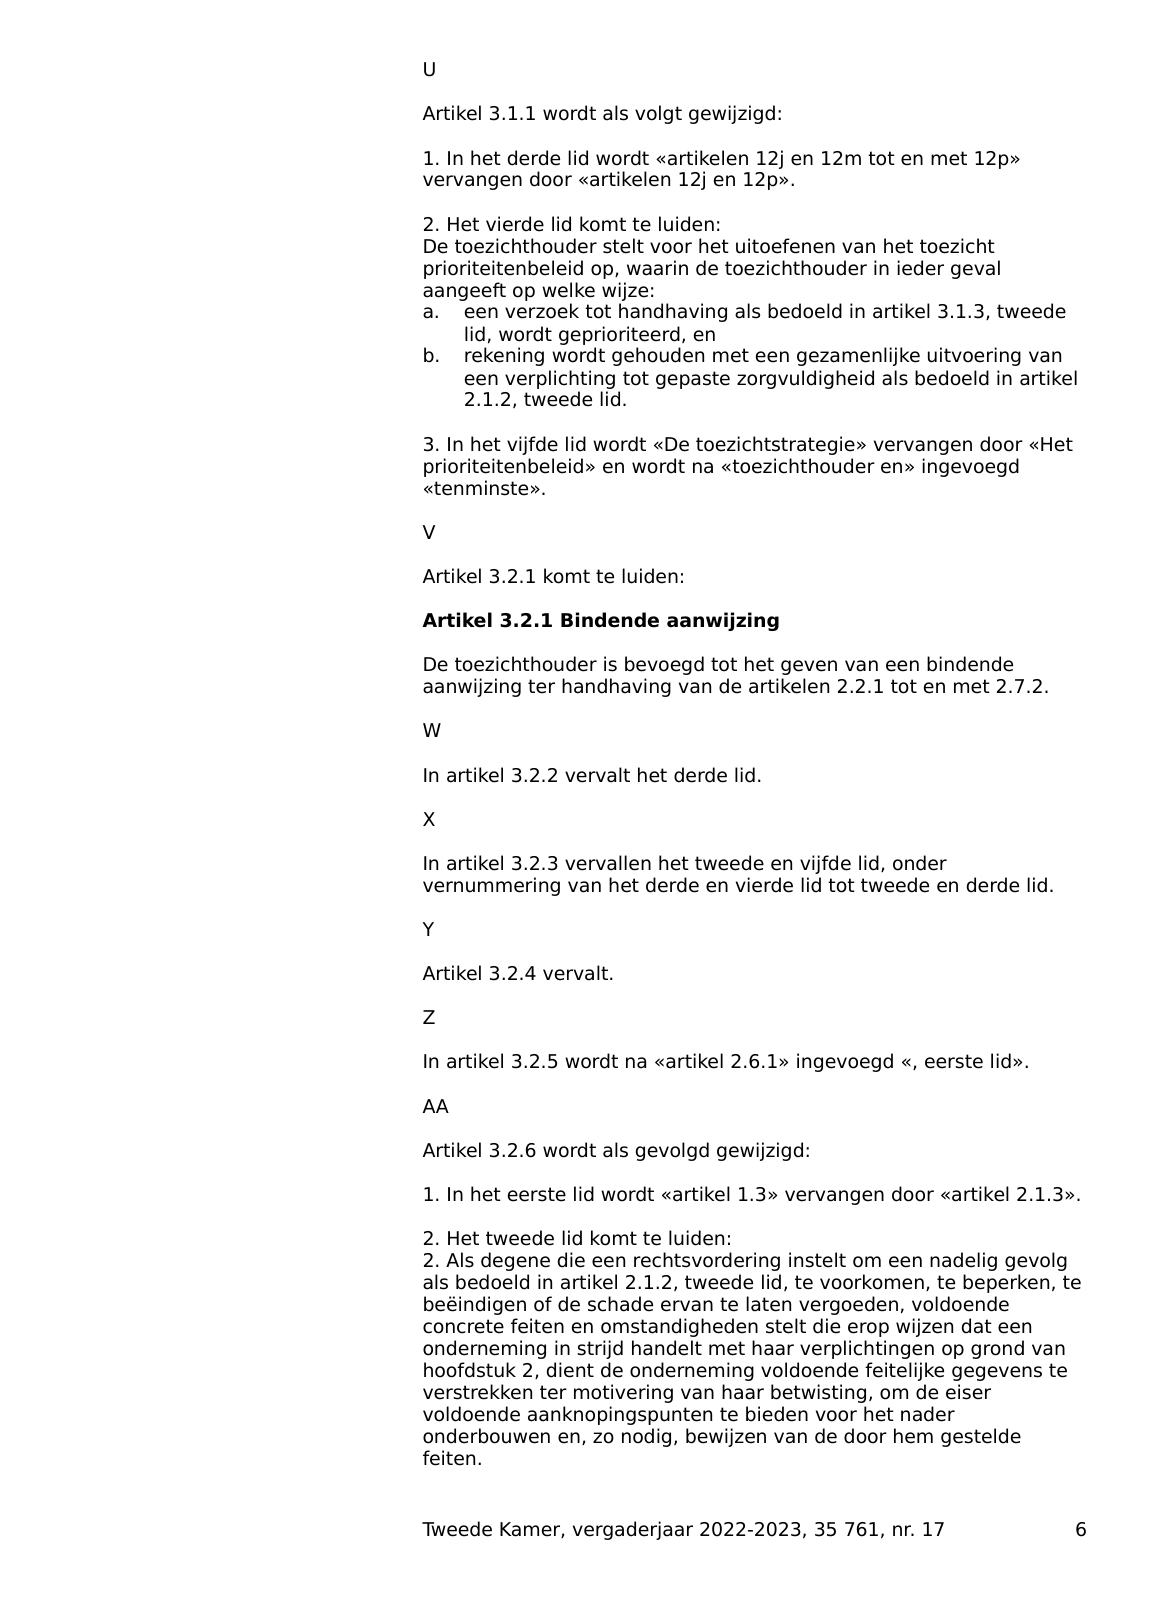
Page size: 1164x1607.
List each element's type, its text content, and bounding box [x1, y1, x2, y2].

text a. een verzoek tot handhaving als bedoeld in artikel 3.1.3, tweede lid, wordt geprioriteerd, en [422, 301, 1087, 345]
text 2. Het tweede lid komt te luiden: [422, 1228, 1087, 1250]
text In artikel 3.2.2 vervalt het derde lid. [422, 764, 1087, 786]
text b. rekening wordt gehouden met een gezamenlijke uitvoering van een verplichting tot gepaste zorgvuldigheid als bedoeld in artikel 2.1.2, tweede lid. [422, 345, 1087, 411]
text 2. Het vierde lid komt te luiden: [422, 213, 1087, 236]
subtitle Z [422, 1007, 1087, 1029]
subtitle U [422, 59, 1087, 81]
text De toezichthouder stelt voor het uitoefenen van het toezicht prioriteitenbeleid op, waarin de toezichthouder in ieder geval aangeeft op welke wijze: [422, 236, 1087, 301]
text 3. In het vijfde lid wordt «De toezichtstrategie» vervangen door «Het prioriteitenbeleid» en wordt na «toezichthouder en» ingevoegd «tenminste». [422, 433, 1087, 499]
text Artikel 3.2.1 komt te luiden: [422, 566, 1087, 588]
text 1. In het derde lid wordt «artikelen 12j en 12m tot en met 12p» vervangen door «artikelen 12j en 12p». [422, 147, 1087, 191]
text Artikel 3.2.4 vervalt. [422, 963, 1087, 985]
subtitle Y [422, 919, 1087, 941]
subtitle Artikel 3.2.1 Bindende aanwijzing [422, 610, 1087, 632]
text 1. In het eerste lid wordt «artikel 1.3» vervangen door «artikel 2.1.3». [422, 1184, 1087, 1206]
subtitle AA [422, 1096, 1087, 1118]
text Artikel 3.2.6 wordt als gevolgd gewijzigd: [422, 1140, 1087, 1162]
subtitle X [422, 809, 1087, 831]
text In artikel 3.2.3 vervallen het tweede en vijfde lid, onder vernummering van het derde en vierde lid tot tweede en derde lid. [422, 853, 1087, 897]
text Artikel 3.1.1 wordt als volgt gewijzigd: [422, 103, 1087, 125]
text De toezichthouder is bevoegd tot het geven van een bindende aanwijzing ter handhaving van de artikelen 2.2.1 tot en met 2.7.2. [422, 654, 1087, 698]
text 2. Als degene die een rechtsvordering instelt om een nadelig gevolg als bedoeld in artikel 2.1.2, tweede lid, te voorkomen, te beperken, te beëindigen of de schade ervan te laten vergoeden, voldoende concrete feiten en omstandigheden stelt die erop wijzen dat een onderneming in strijd handelt met haar verplichtingen op grond van hoofdstuk 2, dient de onderneming voldoende feitelijke gegevens te verstrekken ter motivering van haar betwisting, om de eiser voldoende aanknopingspunten te bieden voor het nader onderbouwen en, zo nodig, bewijzen van de door hem gestelde feiten. [422, 1250, 1087, 1470]
text In artikel 3.2.5 wordt na «artikel 2.6.1» ingevoegd «, eerste lid». [422, 1051, 1087, 1073]
subtitle V [422, 522, 1087, 544]
subtitle W [422, 720, 1087, 742]
